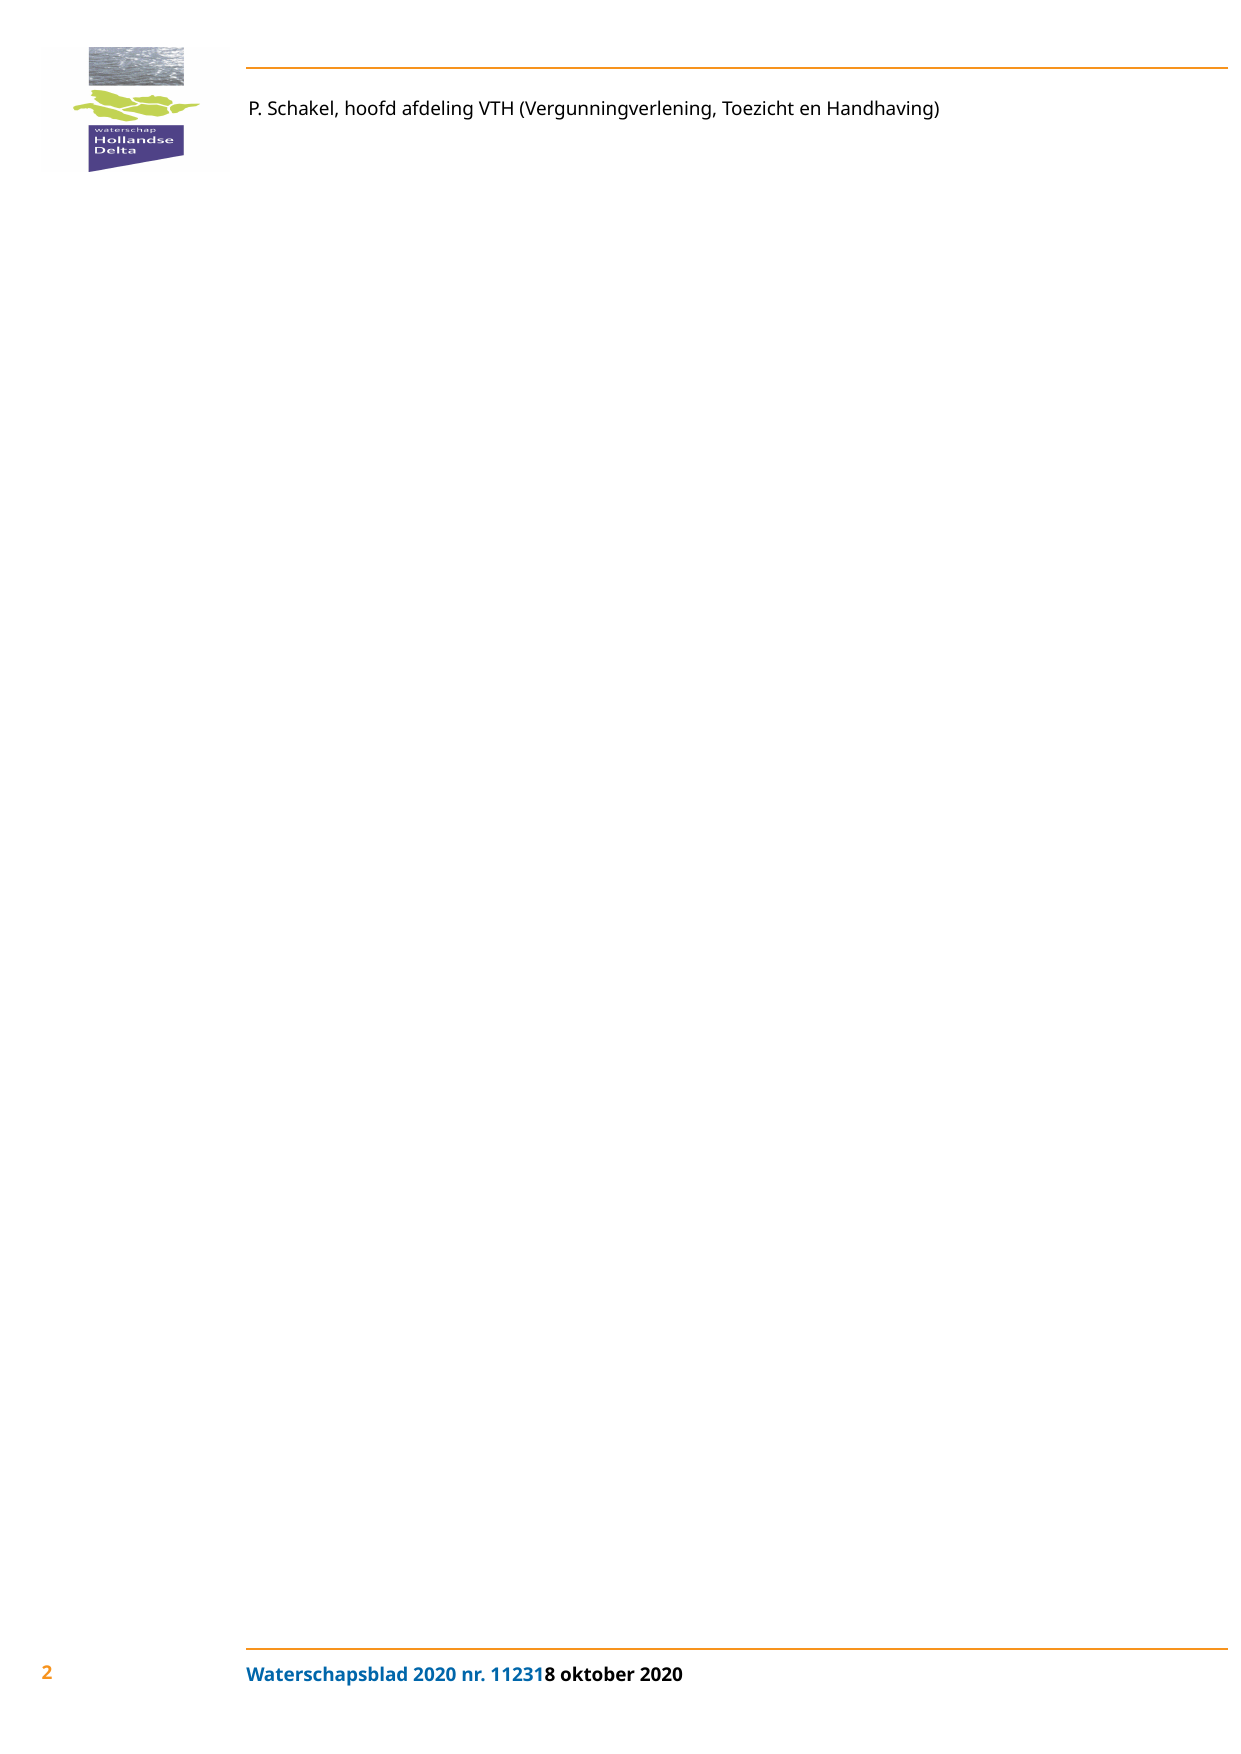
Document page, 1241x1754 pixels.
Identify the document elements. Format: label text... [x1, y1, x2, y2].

text P. Schakel, hoofd afdeling VTH (Vergunningverlening, Toezicht en Handhaving) [248, 95, 1152, 121]
picture [41, 47, 231, 172]
